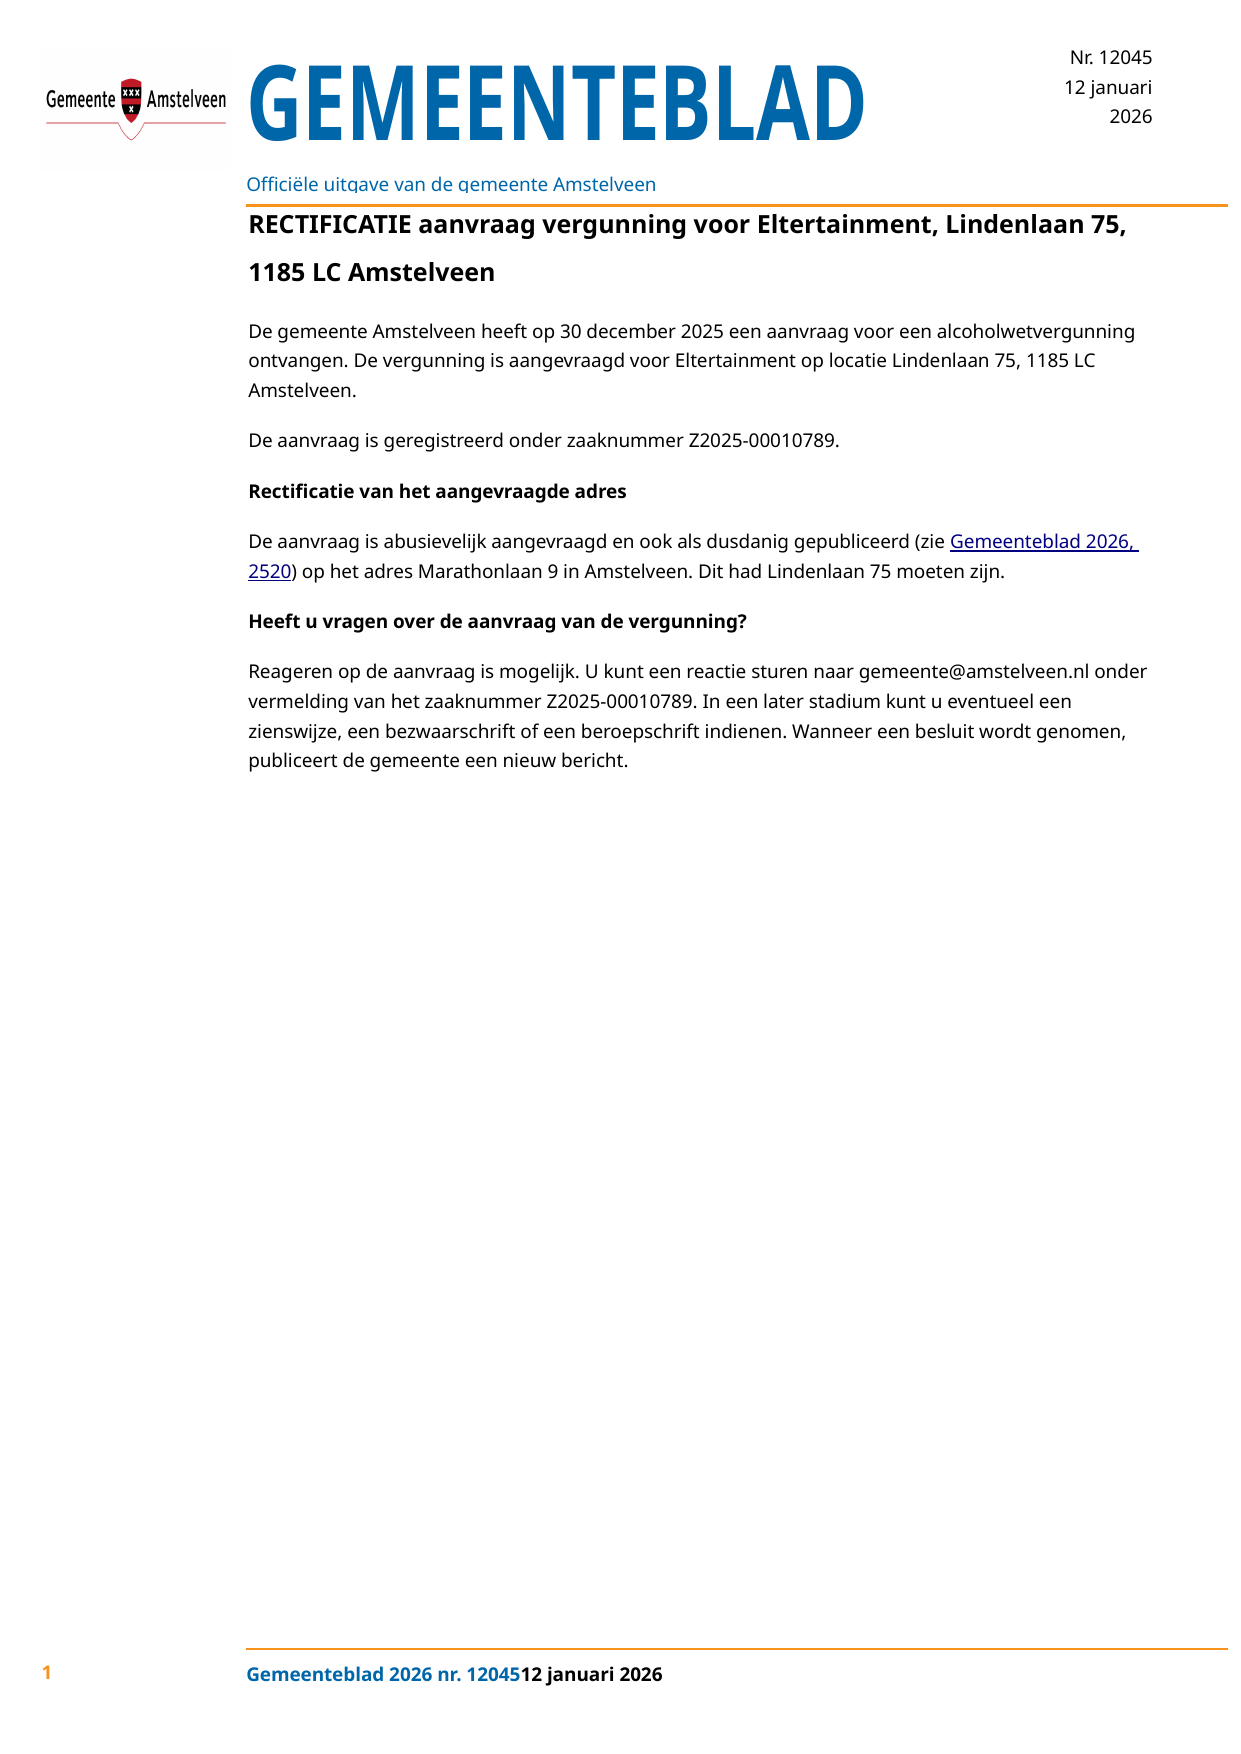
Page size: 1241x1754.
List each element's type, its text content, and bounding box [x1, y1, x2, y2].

text RECTIFICATIE aanvraag vergunning voor Eltertainment, Lindenlaan 75, 1185 LC Amstelveen [248, 207, 1152, 288]
text De aanvraag is geregistreerd onder zaaknummer Z2025-00010789. [248, 427, 1152, 453]
text Heeft u vragen over de aanvraag van de vergunning? [248, 608, 1152, 634]
text Reageren op de aanvraag is mogelijk. U kunt een reactie sturen naar gemeente@amstelveen.nl onder vermelding van het zaaknummer Z2025-00010789. In een later stadium kunt u eventueel een zienswijze, een bezwaarschrift of een beroepschrift indienen. Wanneer een besluit wordt genomen, publiceert de gemeente een nieuw bericht. [248, 659, 1152, 773]
text De gemeente Amstelveen heeft op 30 december 2025 een aanvraag voor een alcoholwetvergunning ontvangen. De vergunning is aangevraagd voor Eltertainment op locatie Lindenlaan 75, 1185 LC Amstelveen. [248, 318, 1152, 403]
text De aanvraag is abusievelijk aangevraagd en ook als dusdanig gepubliceerd (zie Gemeenteblad 2026, 2520) op het adres Marathonlaan 9 in Amstelveen. Dit had Lindenlaan 75 moeten zijn. [248, 528, 1152, 584]
text Rectificatie van het aangevraagde adres [248, 478, 1152, 504]
picture [41, 47, 231, 172]
